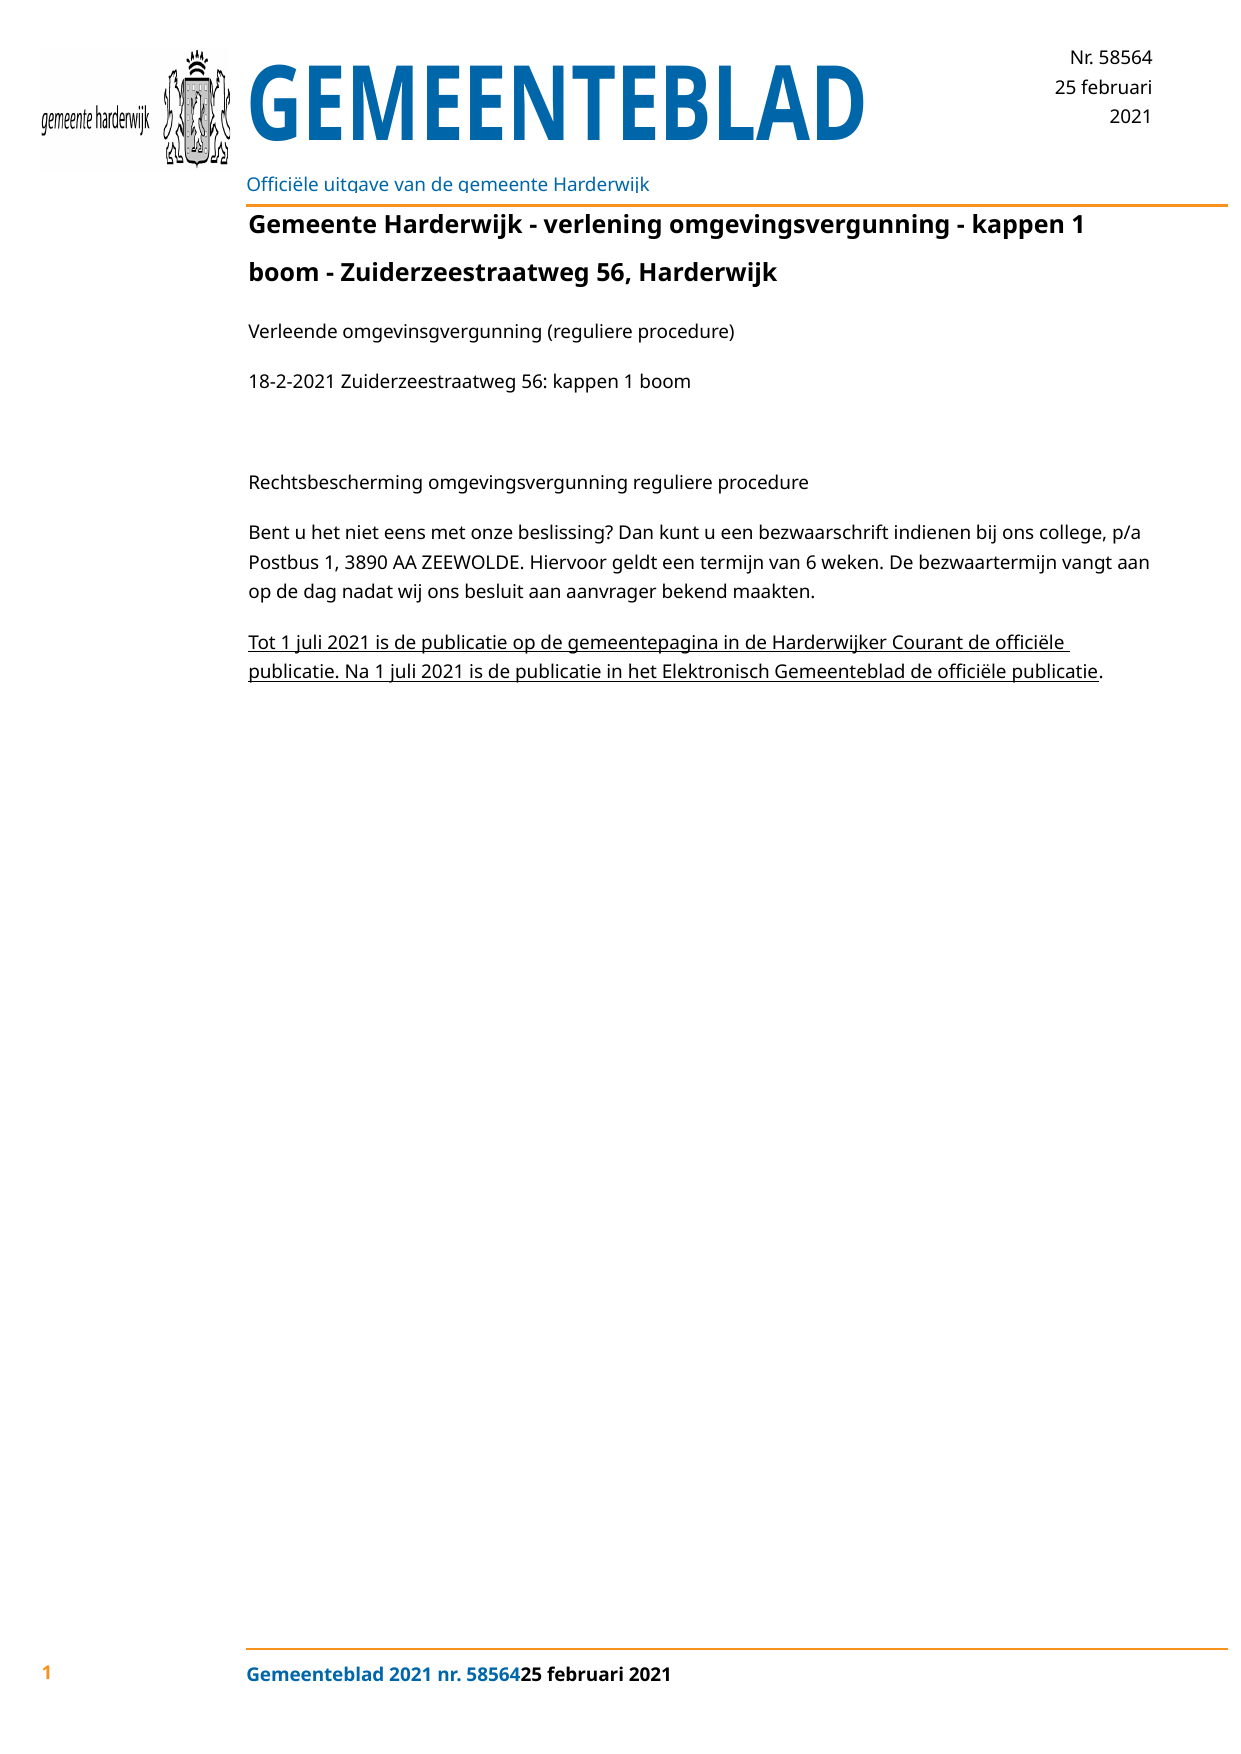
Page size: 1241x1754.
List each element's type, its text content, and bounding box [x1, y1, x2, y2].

text Gemeente Harderwijk - verlening omgevingsvergunning - kappen 1 boom - Zuiderzeestraatweg 56, Harderwijk [248, 207, 1152, 288]
text Verleende omgevinsgvergunning (reguliere procedure) [248, 318, 1152, 344]
text 18-2-2021 Zuiderzeestraatweg 56: kappen 1 boom [248, 368, 1152, 394]
picture [41, 47, 231, 172]
text Tot 1 juli 2021 is de publicatie op de gemeentepagina in de Harderwijker Courant de officiële publicatie. Na 1 juli 2021 is de publicatie in het Elektronisch Gemeenteblad de officiële publicatie. [248, 629, 1152, 684]
text Rechtsbescherming omgevingsvergunning reguliere procedure [248, 469, 1152, 495]
text Bent u het niet eens met onze beslissing? Dan kunt u een bezwaarschrift indienen bij ons college, p/a Postbus 1, 3890 AA ZEEWOLDE. Hiervoor geldt een termijn van 6 weken. De bezwaartermijn vangt aan op de dag nadat wij ons besluit aan aanvrager bekend maakten. [248, 519, 1152, 604]
